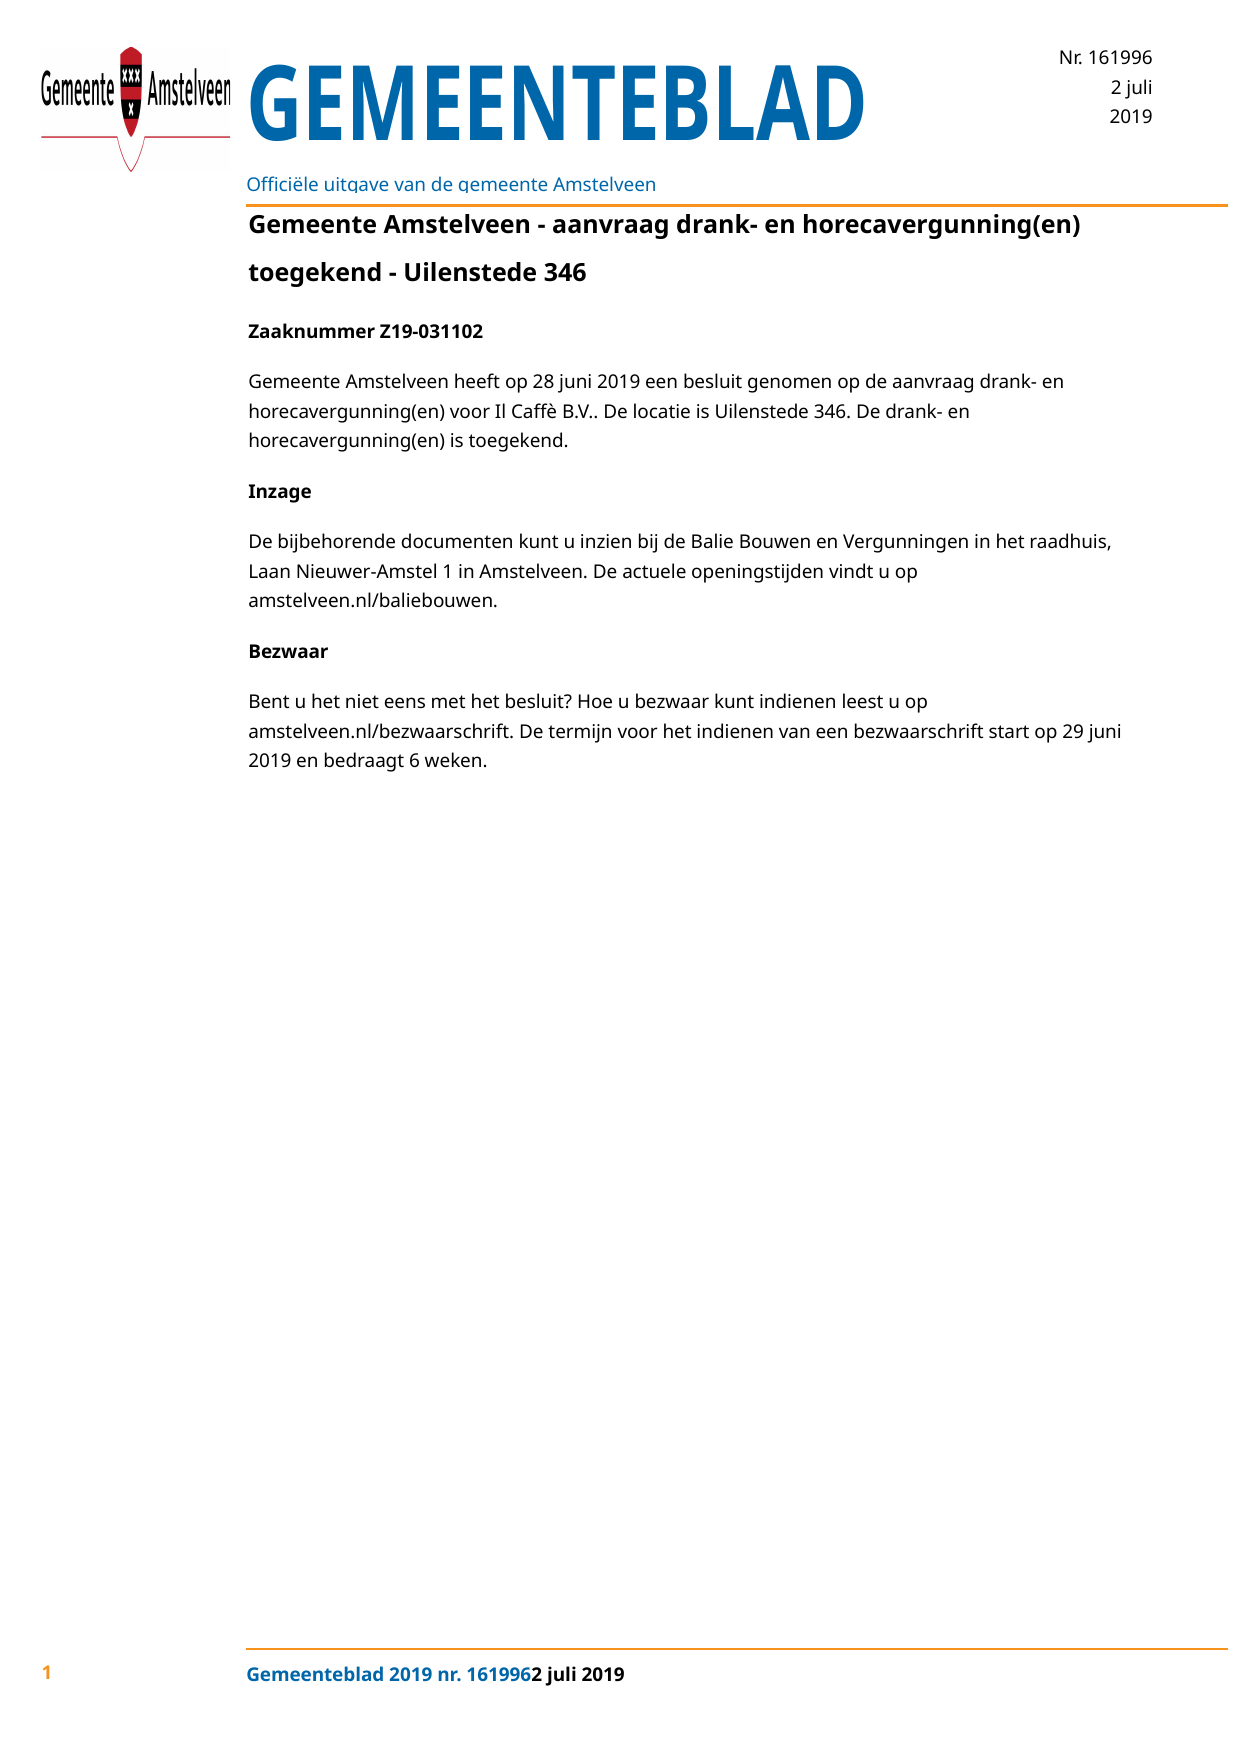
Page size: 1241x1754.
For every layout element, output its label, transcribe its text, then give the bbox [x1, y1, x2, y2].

text Zaaknummer Z19-031102 [248, 318, 1152, 344]
text Bezwaar [248, 638, 1152, 664]
text De bijbehorende documenten kunt u inzien bij de Balie Bouwen en Vergunningen in het raadhuis, Laan Nieuwer-Amstel 1 in Amstelveen. De actuele openingstijden vindt u op amstelveen.nl/baliebouwen. [248, 528, 1152, 613]
text Gemeente Amstelveen - aanvraag drank- en horecavergunning(en) toegekend - Uilenstede 346 [248, 207, 1152, 288]
text Inzage [248, 478, 1152, 504]
text Gemeente Amstelveen heeft op 28 juni 2019 een besluit genomen op de aanvraag drank- en horecavergunning(en) voor Il Caffè B.V.. De locatie is Uilenstede 346. De drank- en horecavergunning(en) is toegekend. [248, 368, 1152, 453]
picture [41, 47, 231, 172]
text Bent u het niet eens met het besluit? Hoe u bezwaar kunt indienen leest u op amstelveen.nl/bezwaarschrift. De termijn voor het indienen van een bezwaarschrift start op 29 juni 2019 en bedraagt 6 weken. [248, 688, 1152, 773]
